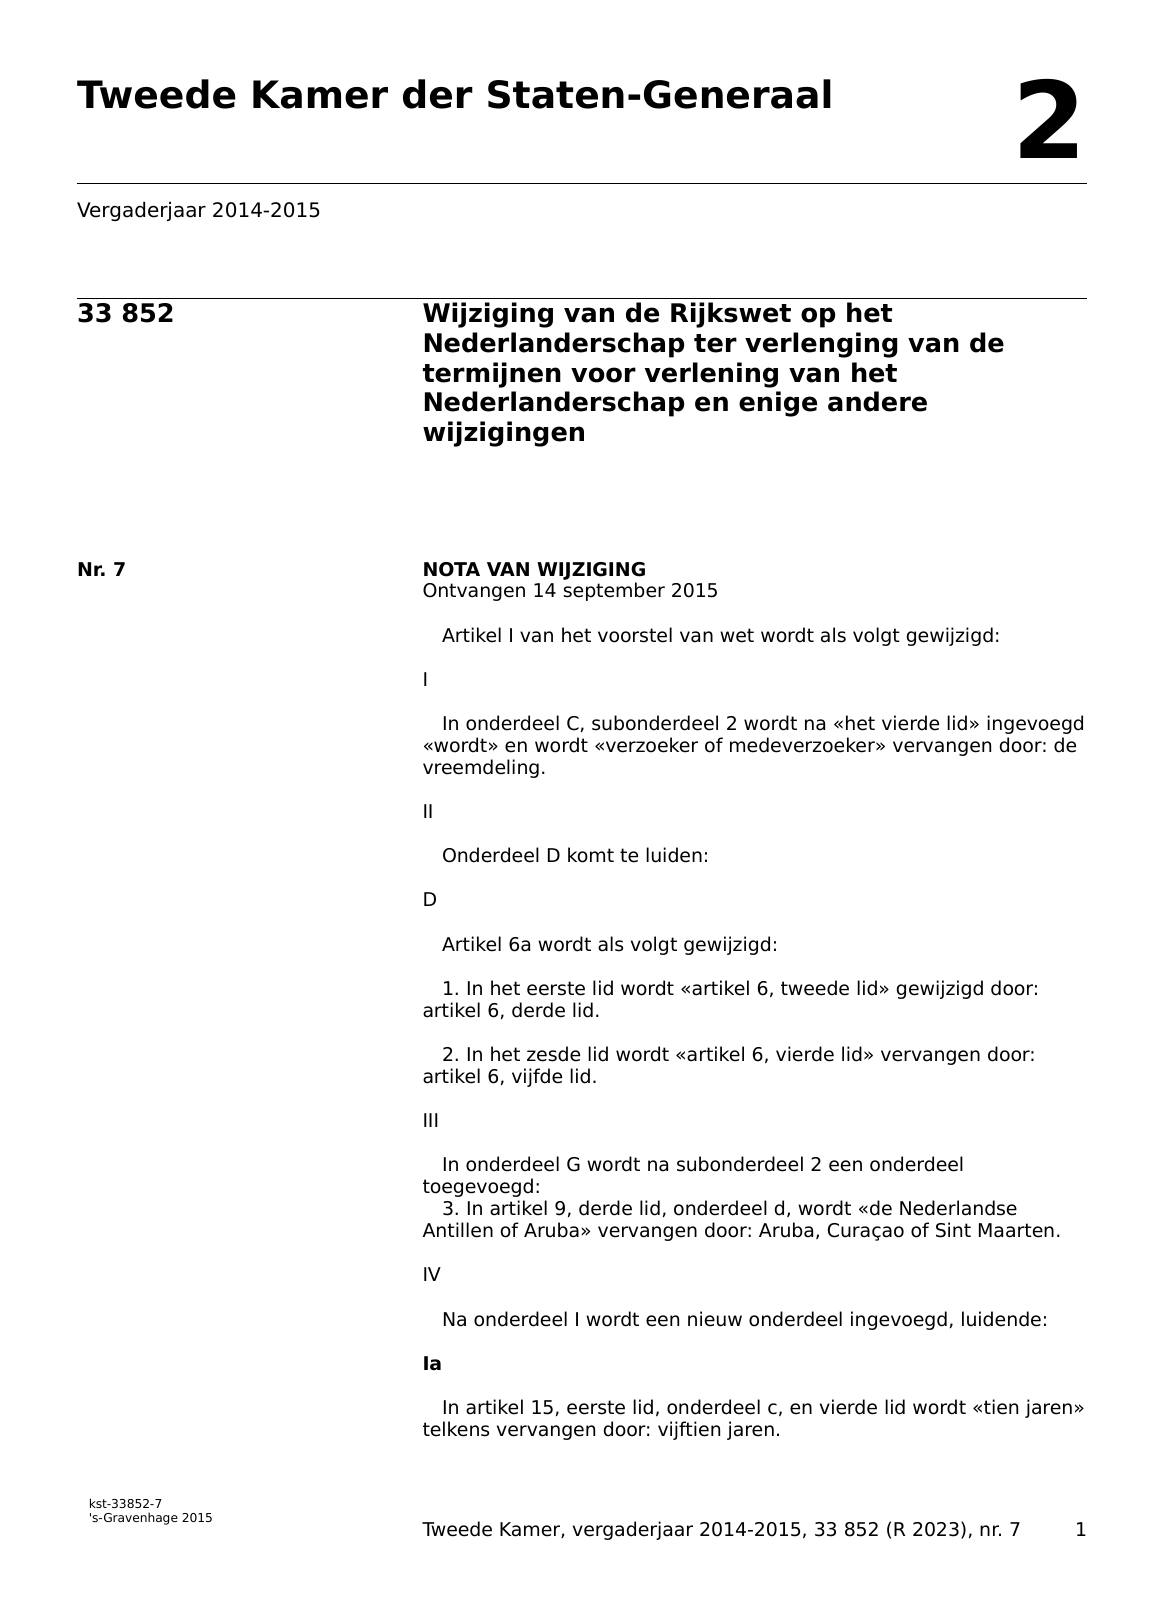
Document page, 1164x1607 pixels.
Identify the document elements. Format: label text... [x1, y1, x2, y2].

text Artikel I van het voorstel van wet wordt als volgt gewijzigd: [422, 624, 1087, 647]
subtitle Nr. 7 NOTA VAN WIJZIGING [77, 558, 1087, 580]
text kst-33852-7 [88, 1497, 323, 1511]
text Artikel 6a wordt als volgt gewijzigd: [422, 933, 1087, 956]
text Na onderdeel I wordt een nieuw onderdeel ingevoegd, luidende: [422, 1308, 1087, 1330]
subtitle D [422, 889, 1087, 911]
subtitle III [422, 1110, 1087, 1132]
subtitle I [422, 669, 1087, 691]
text In onderdeel G wordt na subonderdeel 2 een onderdeel toegevoegd: [422, 1154, 1087, 1198]
table_cell Vergaderjaar 2014-2015 [77, 184, 1087, 298]
text 's-Gravenhage 2015 [88, 1511, 323, 1525]
table_header Tweede Kamer der Staten-Generaal [77, 59, 886, 183]
subtitle 33 852 Wijziging van de Rijkswet op het Nederlanderschap ter verlenging van de termijnen voor verlening van het Nederlanderschap en enige andere wijzigingen [77, 299, 1087, 447]
text 3. In artikel 9, derde lid, onderdeel d, wordt «de Nederlandse Antillen of Aruba» vervangen door: Aruba, Curaçao of Sint Maarten. [422, 1198, 1087, 1242]
text 1. In het eerste lid wordt «artikel 6, tweede lid» gewijzigd door: artikel 6, derde lid. [422, 978, 1087, 1022]
subtitle IV [422, 1264, 1087, 1286]
text 2. In het zesde lid wordt «artikel 6, vierde lid» vervangen door: artikel 6, vijfde lid. [422, 1044, 1087, 1088]
subtitle Ia [422, 1353, 1087, 1374]
text Ontvangen 14 september 2015 [422, 580, 1087, 602]
text In onderdeel C, subonderdeel 2 wordt na «het vierde lid» ingevoegd «wordt» en wordt «verzoeker of medeverzoeker» vervangen door: de vreemdeling. [422, 713, 1087, 779]
table_header 2 [886, 59, 1087, 183]
text In artikel 15, eerste lid, onderdeel c, en vierde lid wordt «tien jaren» telkens vervangen door: vijftien jaren. [422, 1397, 1087, 1441]
text Onderdeel D komt te luiden: [422, 845, 1087, 867]
subtitle II [422, 801, 1087, 823]
